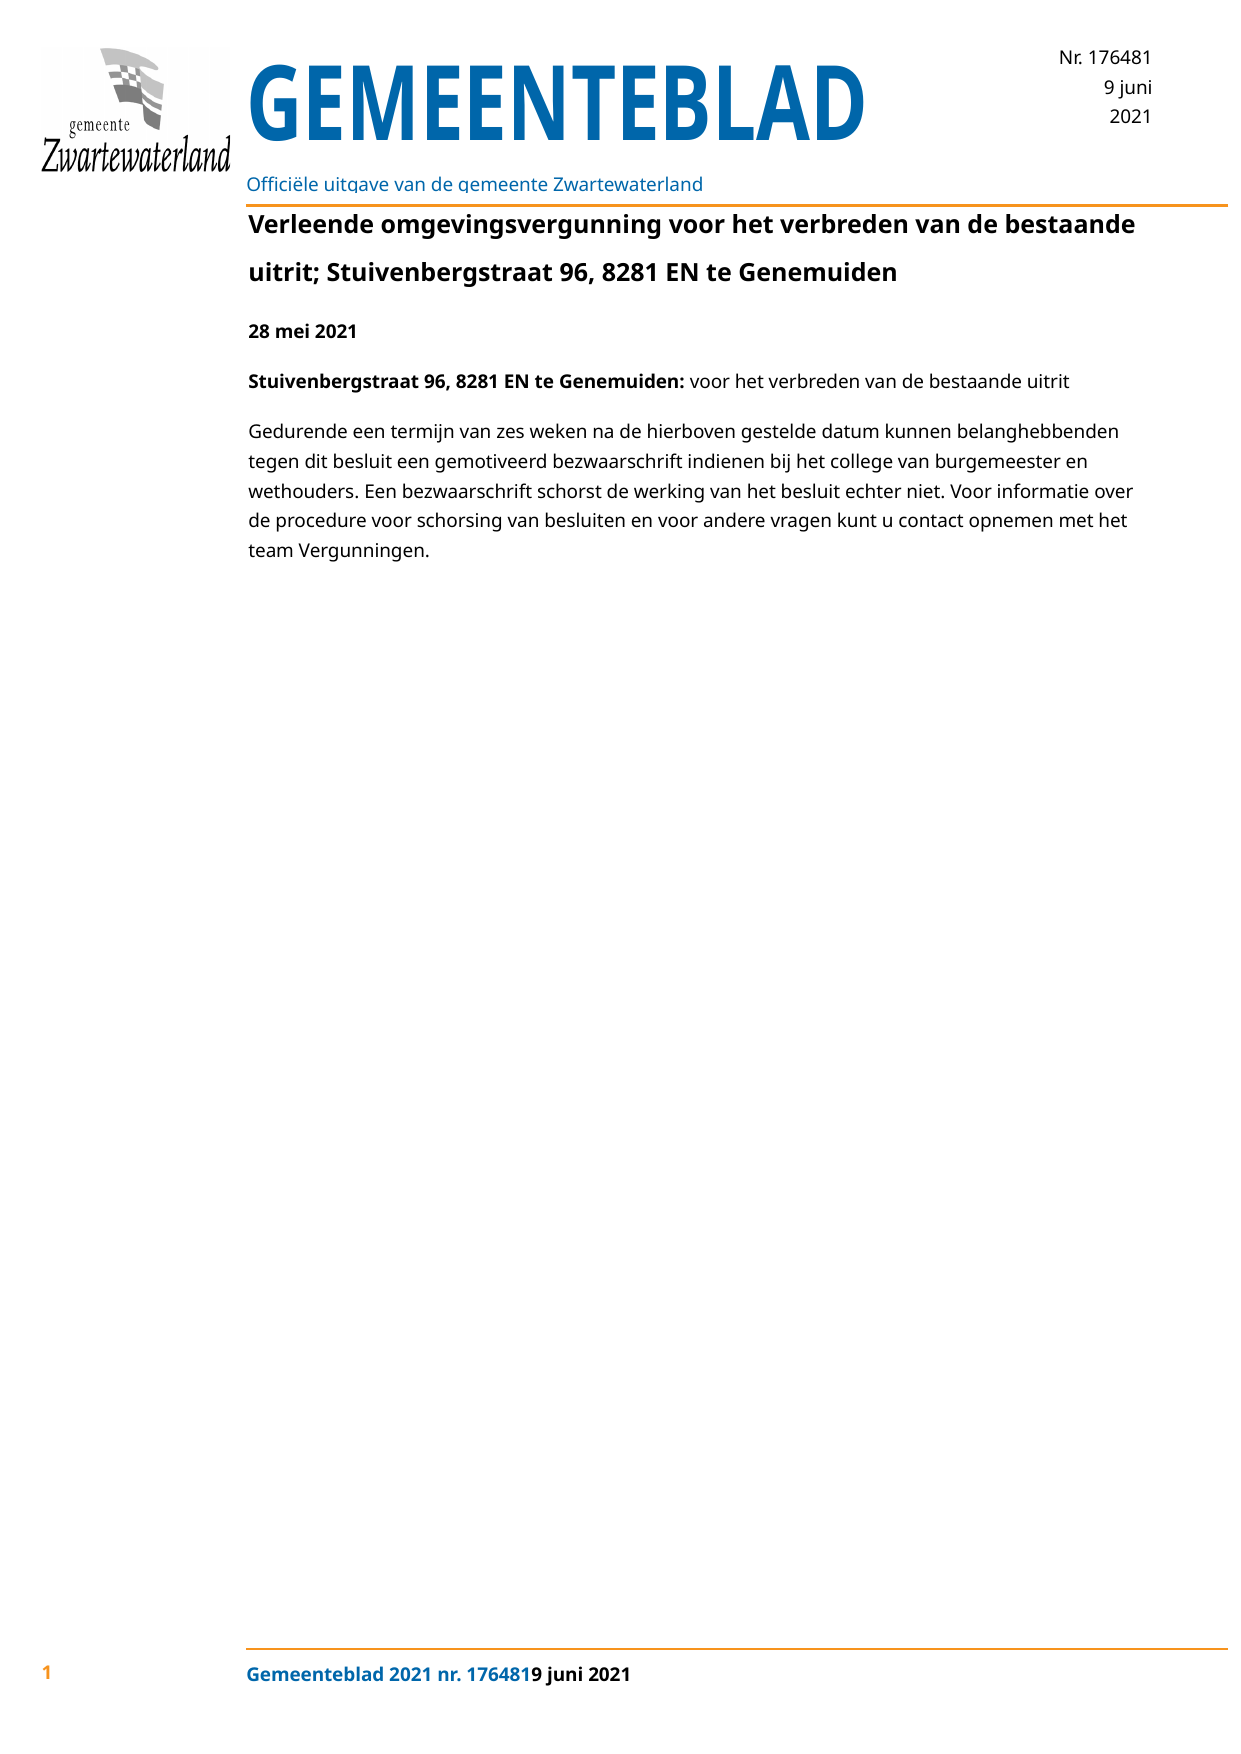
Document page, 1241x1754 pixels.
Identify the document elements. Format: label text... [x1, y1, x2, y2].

text 28 mei 2021 [248, 318, 1152, 344]
text Gedurende een termijn van zes weken na de hierboven gestelde datum kunnen belanghebbenden tegen dit besluit een gemotiveerd bezwaarschrift indienen bij het college van burgemeester en wethouders. Een bezwaarschrift schorst de werking van het besluit echter niet. Voor informatie over de procedure voor schorsing van besluiten en voor andere vragen kunt u contact opnemen met het team Vergunningen. [248, 419, 1152, 563]
text Verleende omgevingsvergunning voor het verbreden van de bestaande uitrit; Stuivenbergstraat 96, 8281 EN te Genemuiden [248, 207, 1152, 288]
picture [41, 47, 231, 172]
text Stuivenbergstraat 96, 8281 EN te Genemuiden: voor het verbreden van de bestaande uitrit [248, 368, 1152, 394]
